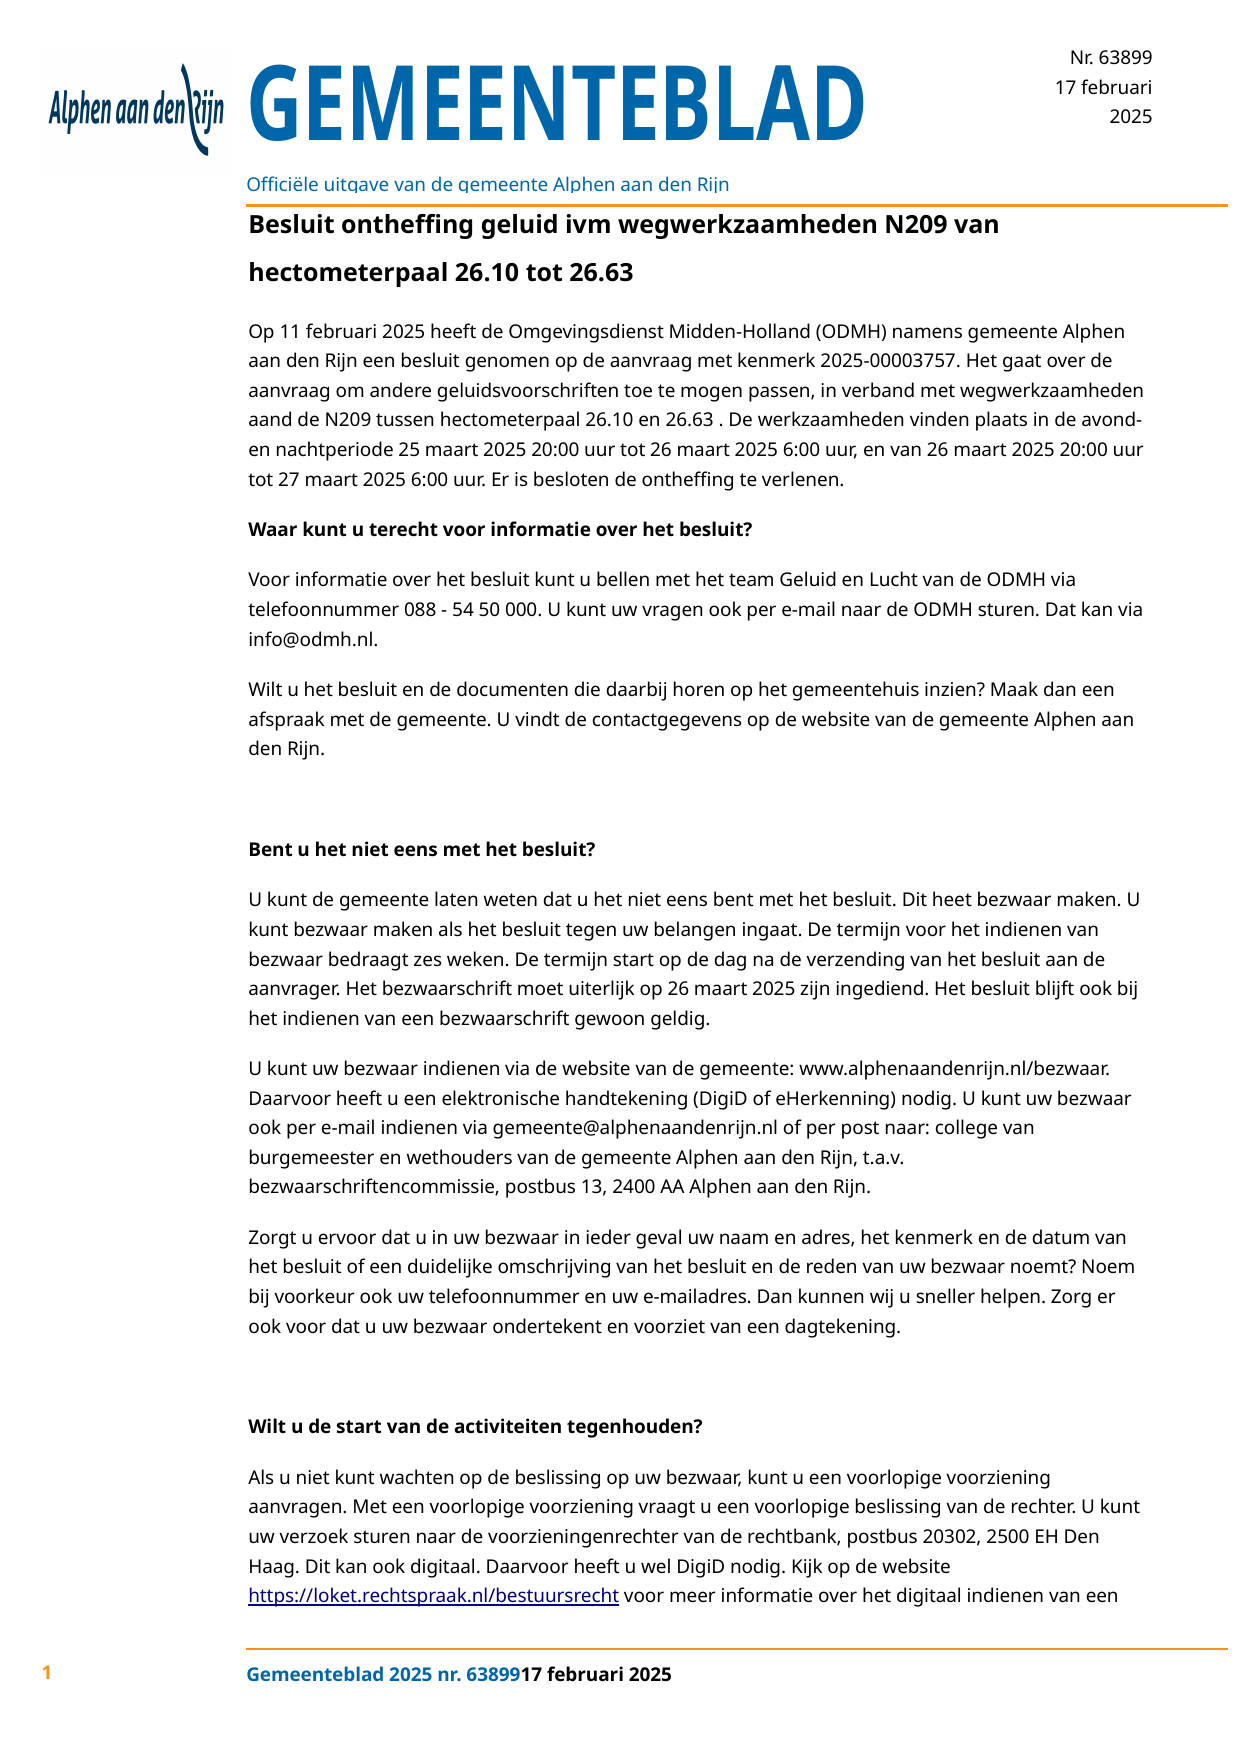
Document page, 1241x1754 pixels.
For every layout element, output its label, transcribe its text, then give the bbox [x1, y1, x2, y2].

picture [41, 47, 231, 172]
text Bent u het niet eens met het besluit? [248, 836, 1152, 862]
text Zorgt u ervoor dat u in uw bezwaar in ieder geval uw naam en adres, het kenmerk en de datum van het besluit of een duidelijke omschrijving van het besluit en de reden van uw bezwaar noemt? Noem bij voorkeur ook uw telefoonnummer en uw e-mailadres. Dan kunnen wij u sneller helpen. Zorg er ook voor dat u uw bezwaar ondertekent en voorziet van een dagtekening. [248, 1224, 1152, 1339]
text Als u niet kunt wachten op de beslissing op uw bezwaar, kunt u een voorlopige voorziening aanvragen. Met een voorlopige voorziening vraagt u een voorlopige beslissing van de rechter. U kunt uw verzoek sturen naar de voorzieningenrechter van de rechtbank, postbus 20302, 2500 EH Den Haag. Dit kan ook digitaal. Daarvoor heeft u wel DigiD nodig. Kijk op de website https://loket.rechtspraak.nl/bestuursrecht voor meer informatie over het digitaal indienen van een [248, 1464, 1152, 1608]
text U kunt de gemeente laten weten dat u het niet eens bent met het besluit. Dit heet bezwaar maken. U kunt bezwaar maken als het besluit tegen uw belangen ingaat. De termijn voor het indienen van bezwaar bedraagt zes weken. De termijn start op de dag na de verzending van het besluit aan de aanvrager. Het bezwaarschrift moet uiterlijk op 26 maart 2025 zijn ingediend. Het besluit blijft ook bij het indienen van een bezwaarschrift gewoon geldig. [248, 887, 1152, 1031]
text Waar kunt u terecht voor informatie over het besluit? [248, 516, 1152, 542]
text Wilt u de start van de activiteiten tegenhouden? [248, 1414, 1152, 1439]
text U kunt uw bezwaar indienen via de website van de gemeente: www.alphenaandenrijn.nl/bezwaar. Daarvoor heeft u een elektronische handtekening (DigiD of eHerkenning) nodig. U kunt uw bezwaar ook per e-mail indienen via gemeente@alphenaandenrijn.nl of per post naar: college van burgemeester en wethouders van de gemeente Alphen aan den Rijn, t.a.v. bezwaarschriftencommissie, postbus 13, 2400 AA Alphen aan den Rijn. [248, 1055, 1152, 1199]
text Op 11 februari 2025 heeft de Omgevingsdienst Midden-Holland (ODMH) namens gemeente Alphen aan den Rijn een besluit genomen op de aanvraag met kenmerk 2025-00003757. Het gaat over de aanvraag om andere geluidsvoorschriften toe te mogen passen, in verband met wegwerkzaamheden aand de N209 tussen hectometerpaal 26.10 en 26.63 . De werkzaamheden vinden plaats in de avond- en nachtperiode 25 maart 2025 20:00 uur tot 26 maart 2025 6:00 uur, en van 26 maart 2025 20:00 uur tot 27 maart 2025 6:00 uur. Er is besloten de ontheffing te verlenen. [248, 318, 1152, 492]
text Voor informatie over het besluit kunt u bellen met het team Geluid en Lucht van de ODMH via telefoonnummer 088 - 54 50 000. U kunt uw vragen ook per e-mail naar de ODMH sturen. Dat kan via info@odmh.nl. [248, 567, 1152, 652]
text Wilt u het besluit en de documenten die daarbij horen op het gemeentehuis inzien? Maak dan een afspraak met de gemeente. U vindt de contactgegevens op de website van de gemeente Alphen aan den Rijn. [248, 676, 1152, 761]
text Besluit ontheffing geluid ivm wegwerkzaamheden N209 van hectometerpaal 26.10 tot 26.63 [248, 207, 1152, 288]
